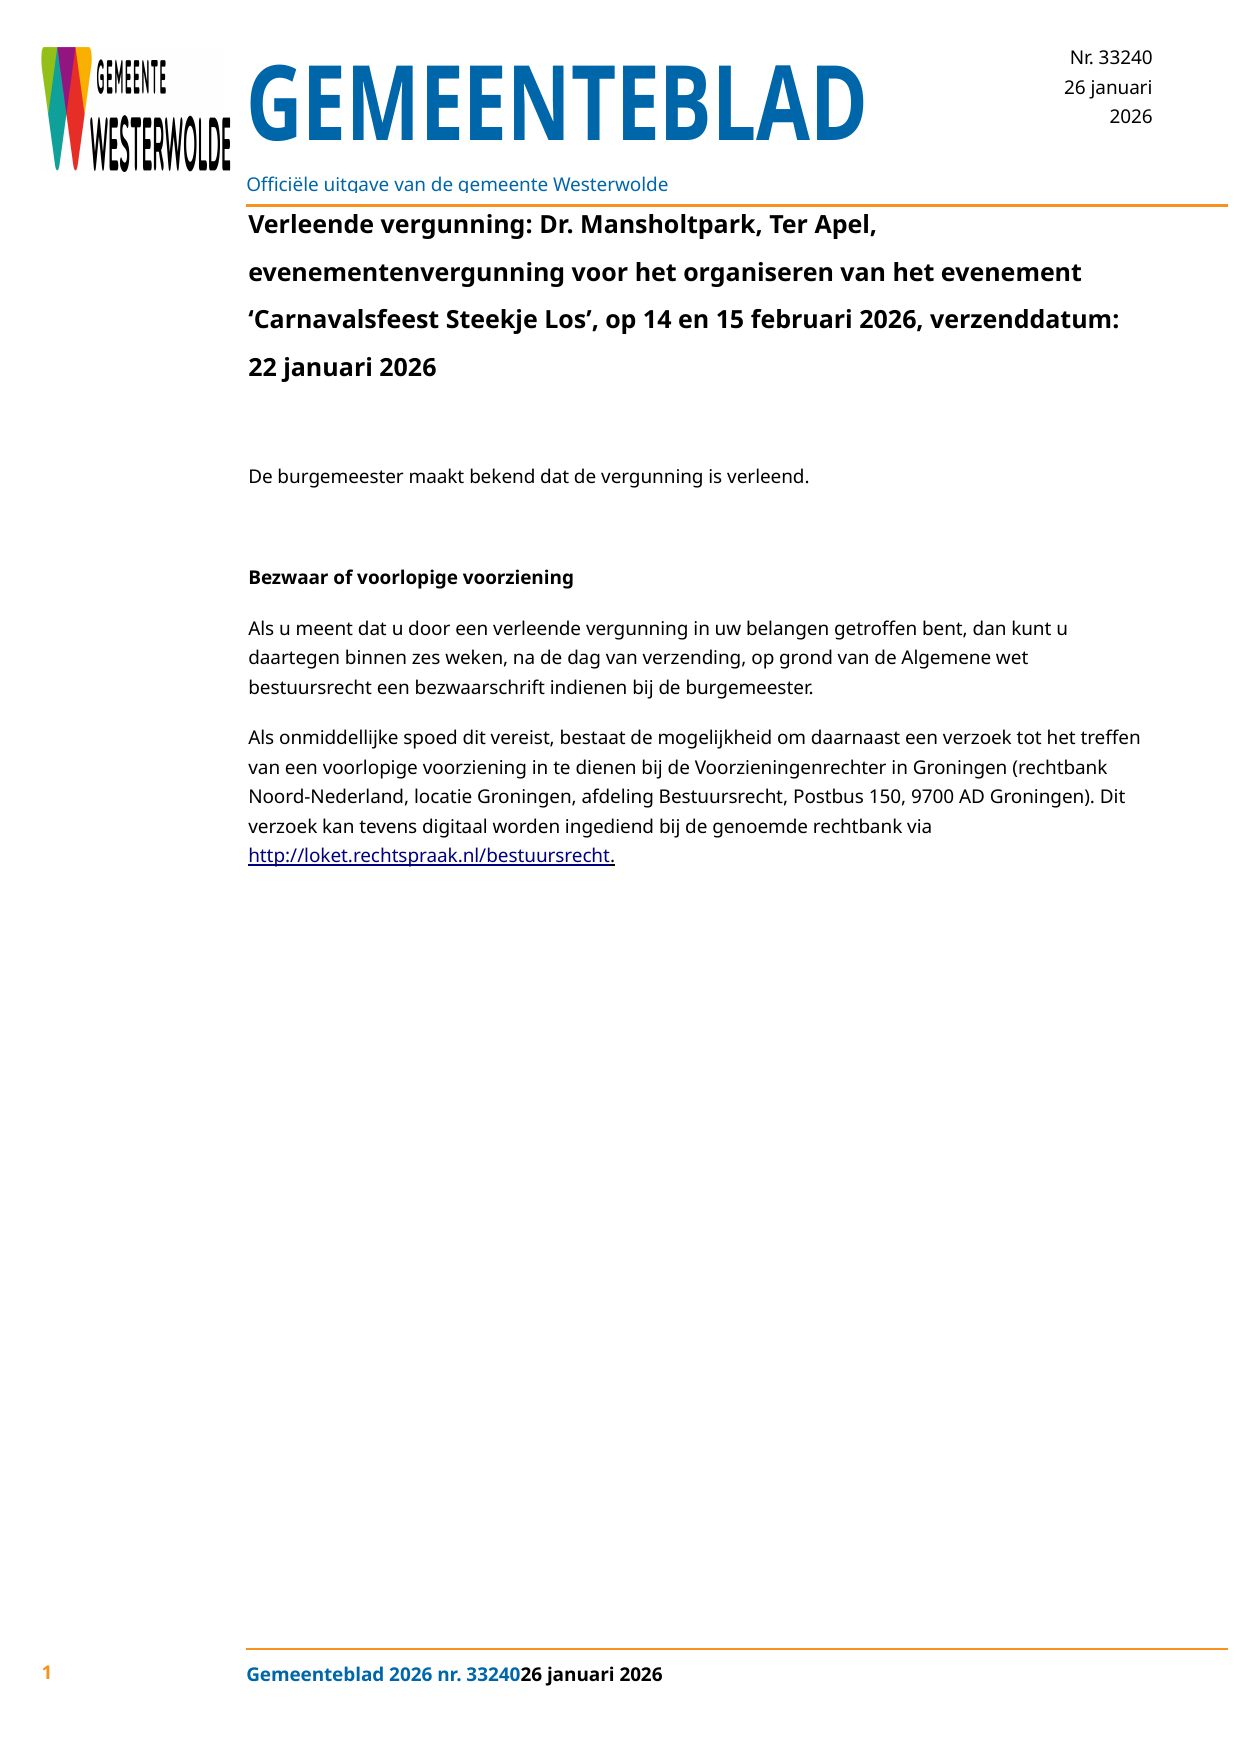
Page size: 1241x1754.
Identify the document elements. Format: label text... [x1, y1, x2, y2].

text Verleende vergunning: Dr. Mansholtpark, Ter Apel, evenementenvergunning voor het organiseren van het evenement ‘Carnavalsfeest Steekje Los’, op 14 en 15 februari 2026, verzenddatum: 22 januari 2026 [248, 207, 1152, 384]
text De burgemeester maakt bekend dat de vergunning is verleend. [248, 463, 1152, 489]
text Bezwaar of voorlopige voorziening [248, 564, 1152, 590]
picture [41, 47, 231, 172]
text Als onmiddellijke spoed dit vereist, bestaat de mogelijkheid om daarnaast een verzoek tot het treffen van een voorlopige voorziening in te dienen bij de Voorzieningenrechter in Groningen (rechtbank Noord-Nederland, locatie Groningen, afdeling Bestuursrecht, Postbus 150, 9700 AD Groningen). Dit verzoek kan tevens digitaal worden ingediend bij de genoemde rechtbank via http://loket.rechtspraak.nl/bestuursrecht. [248, 724, 1152, 868]
text Als u meent dat u door een verleende vergunning in uw belangen getroffen bent, dan kunt u daartegen binnen zes weken, na de dag van verzending, op grond van de Algemene wet bestuursrecht een bezwaarschrift indienen bij de burgemeester. [248, 615, 1152, 700]
